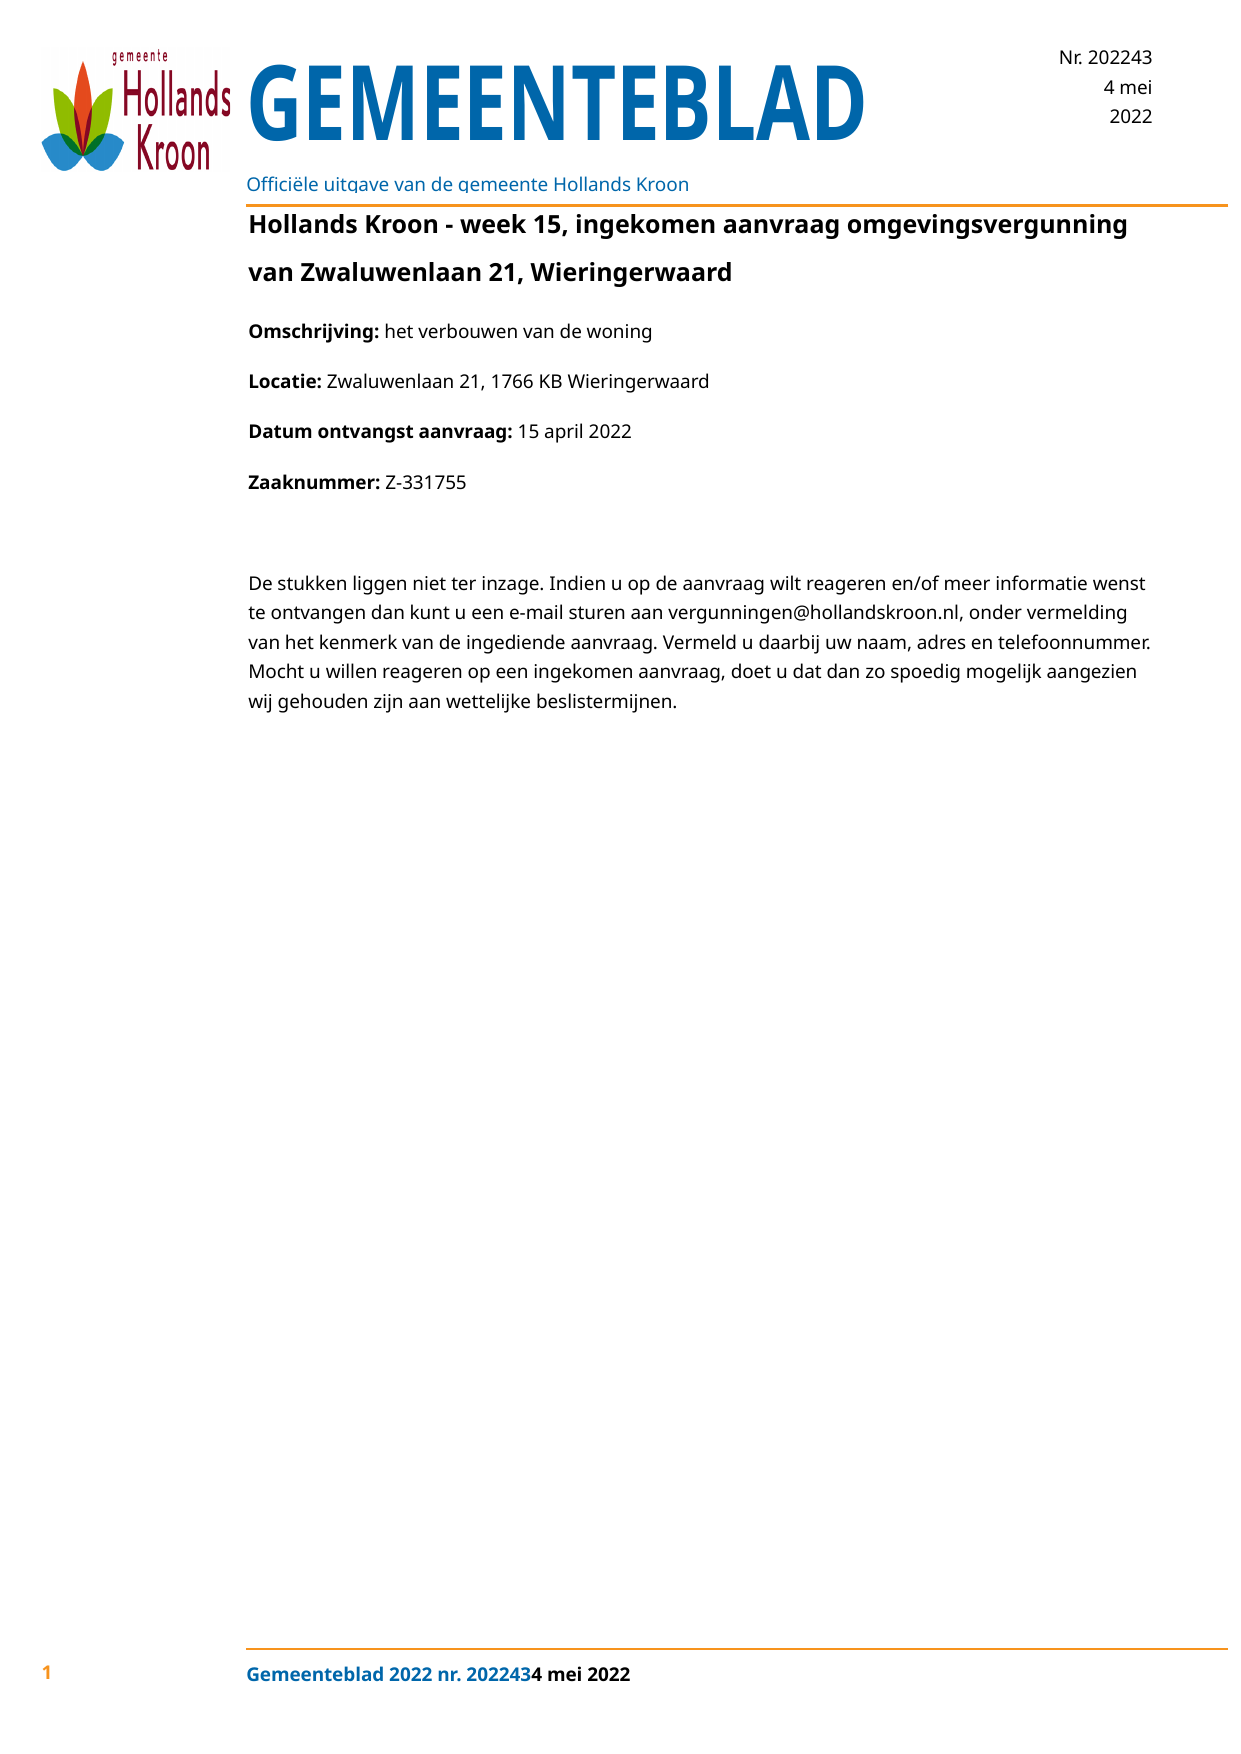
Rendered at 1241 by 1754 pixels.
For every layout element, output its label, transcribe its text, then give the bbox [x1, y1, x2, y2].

text Datum ontvangst aanvraag: 15 april 2022 [248, 419, 1152, 444]
text Omschrijving: het verbouwen van de woning [248, 318, 1152, 344]
text Zaaknummer: Z-331755 [248, 469, 1152, 495]
text De stukken liggen niet ter inzage. Indien u op de aanvraag wilt reageren en/of meer informatie wenst te ontvangen dan kunt u een e-mail sturen aan vergunningen@hollandskroon.nl, onder vermelding van het kenmerk van de ingediende aanvraag. Vermeld u daarbij uw naam, adres en telefoonnummer. Mocht u willen reageren op een ingekomen aanvraag, doet u dat dan zo spoedig mogelijk aangezien wij gehouden zijn aan wettelijke beslistermijnen. [248, 570, 1152, 714]
text Hollands Kroon - week 15, ingekomen aanvraag omgevingsvergunning van Zwaluwenlaan 21, Wieringerwaard [248, 207, 1152, 288]
text Locatie: Zwaluwenlaan 21, 1766 KB Wieringerwaard [248, 368, 1152, 394]
picture [41, 47, 231, 172]
